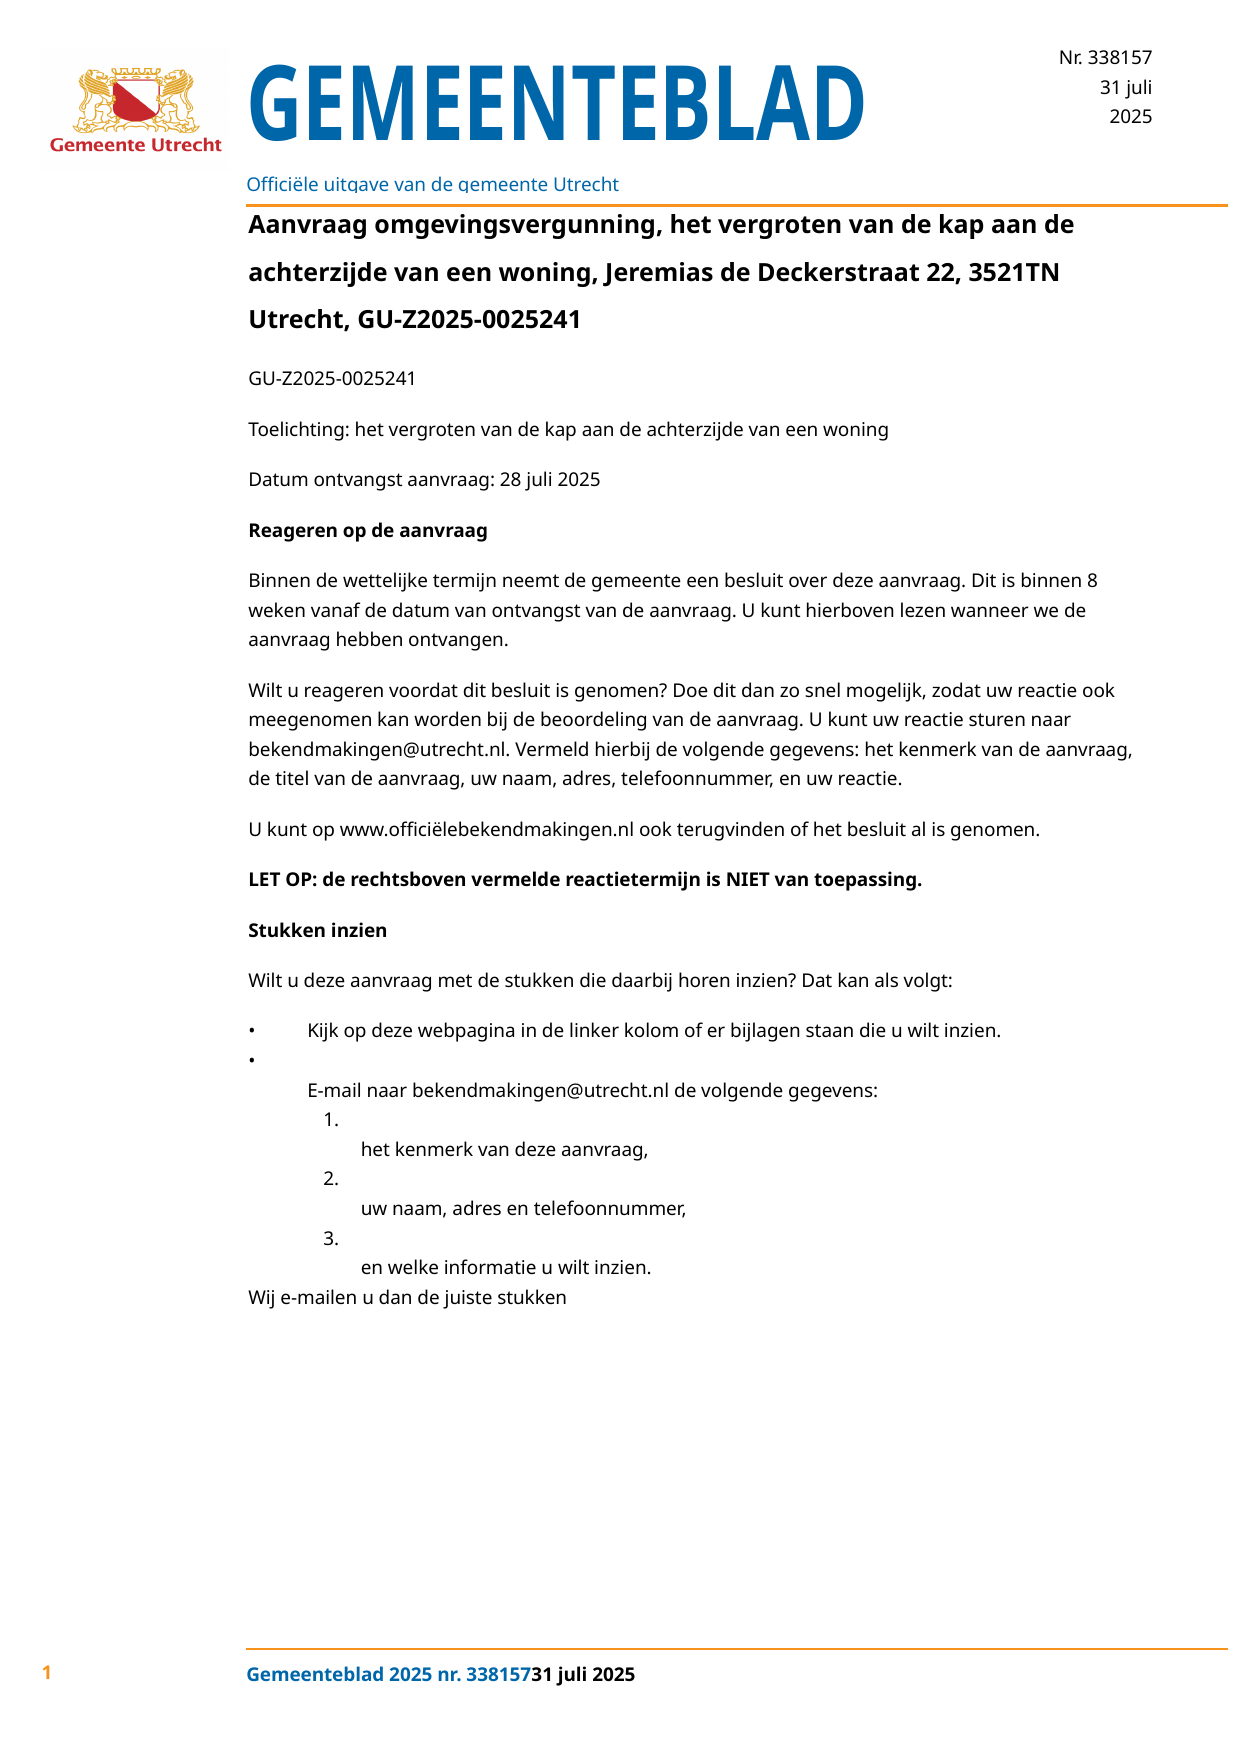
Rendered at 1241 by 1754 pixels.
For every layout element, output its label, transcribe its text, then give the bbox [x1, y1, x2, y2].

text Aanvraag omgevingsvergunning, het vergroten van de kap aan de achterzijde van een woning, Jeremias de Deckerstraat 22, 3521TN Utrecht, GU-Z2025-0025241 [248, 207, 1152, 336]
text Binnen de wettelijke termijn neemt de gemeente een besluit over deze aanvraag. Dit is binnen 8 weken vanaf de datum van ontvangst van de aanvraag. U kunt hierboven lezen wanneer we de aanvraag hebben ontvangen. [248, 567, 1152, 652]
text LET OP: de rechtsboven vermelde reactietermijn is NIET van toepassing. [248, 866, 1152, 892]
list en welke informatie u wilt inzien. [323, 1254, 1152, 1280]
list het kenmerk van deze aanvraag, [323, 1136, 1152, 1162]
text Toelichting: het vergroten van de kap aan de achterzijde van een woning [248, 416, 1152, 442]
text Datum ontvangst aanvraag: 28 juli 2025 [248, 466, 1152, 492]
list uw naam, adres en telefoonnummer, [323, 1195, 1152, 1221]
text Reageren op de aanvraag [248, 517, 1152, 542]
picture [41, 47, 231, 172]
text U kunt op www.officiëlebekendmakingen.nl ook terugvinden of het besluit al is genomen. [248, 816, 1152, 842]
list E-mail naar bekendmakingen@utrecht.nl de volgende gegevens: [248, 1077, 1152, 1102]
text Wij e-mailen u dan de juiste stukken [248, 1284, 1152, 1309]
text Wilt u reageren voordat dit besluit is genomen? Doe dit dan zo snel mogelijk, zodat uw reactie ook meegenomen kan worden bij de beoordeling van de aanvraag. U kunt uw reactie sturen naar bekendmakingen@utrecht.nl. Vermeld hierbij de volgende gegevens: het kenmerk van de aanvraag, de titel van de aanvraag, uw naam, adres, telefoonnummer, en uw reactie. [248, 677, 1152, 791]
text GU-Z2025-0025241 [248, 366, 1152, 391]
list Kijk op deze webpagina in de linker kolom of er bijlagen staan die u wilt inzien. [248, 1018, 1152, 1043]
text Stukken inzien [248, 917, 1152, 942]
text Wilt u deze aanvraag met de stukken die daarbij horen inzien? Dat kan als volgt: [248, 967, 1152, 993]
